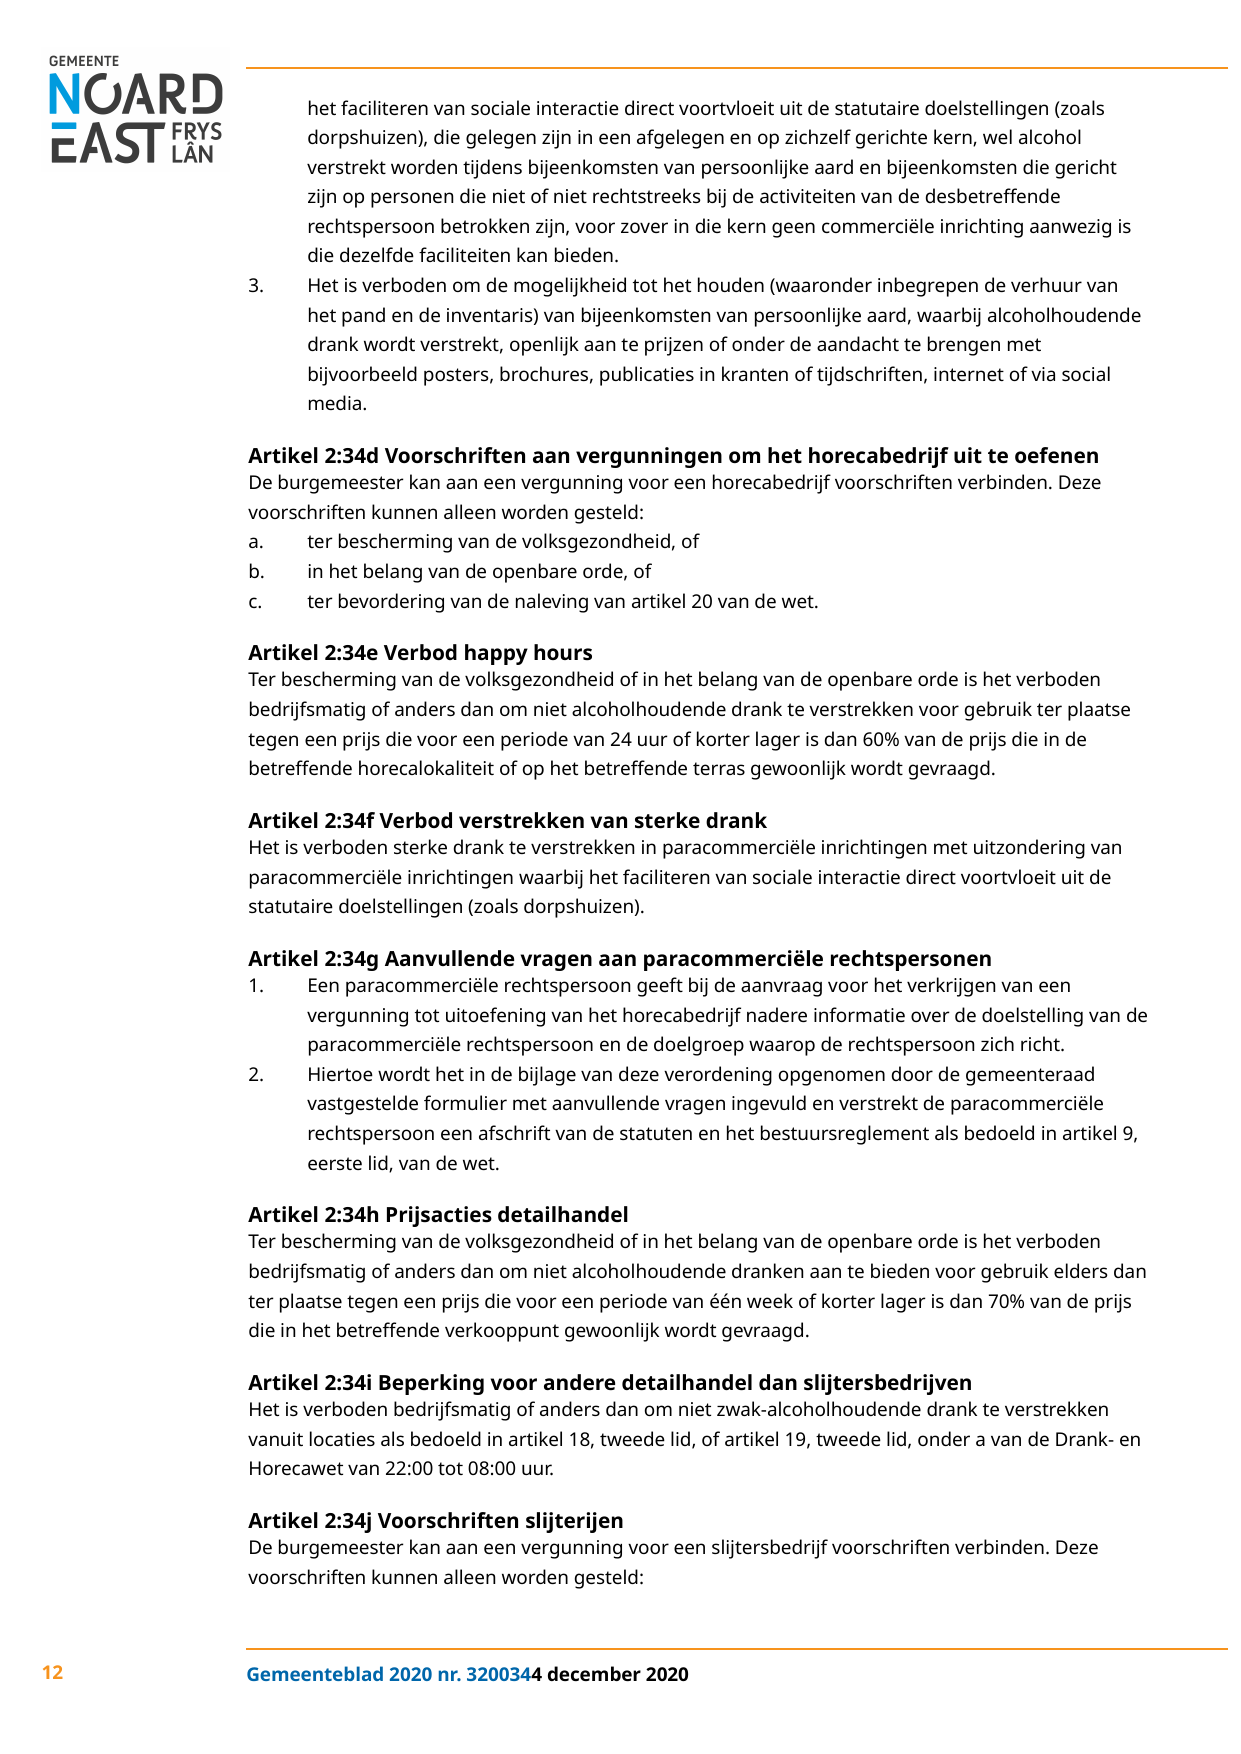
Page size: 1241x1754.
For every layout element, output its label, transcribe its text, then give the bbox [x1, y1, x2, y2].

picture [41, 47, 231, 172]
list Een paracommerciële rechtspersoon geeft bij de aanvraag voor het verkrijgen van een vergunning tot uitoefening van het horecabedrijf nadere informatie over de doelstelling van de paracommerciële rechtspersoon en de doelgroep waarop de rechtspersoon zich richt. [248, 972, 1152, 1057]
text De burgemeester kan aan een vergunning voor een horecabedrijf voorschriften verbinden. Deze voorschriften kunnen alleen worden gesteld: [248, 469, 1152, 525]
text Artikel 2:34i Beperking voor andere detailhandel dan slijtersbedrijven [248, 1368, 1152, 1396]
text Artikel 2:34j Voorschriften slijterijen [248, 1506, 1152, 1534]
list het faciliteren van sociale interactie direct voortvloeit uit de statutaire doelstellingen (zoals dorpshuizen), die gelegen zijn in een afgelegen en op zichzelf gerichte kern, wel alcohol verstrekt worden tijdens bijeenkomsten van persoonlijke aard en bijeenkomsten die gericht zijn op personen die niet of niet rechtstreeks bij de activiteiten van de desbetreffende rechtspersoon betrokken zijn, voor zover in die kern geen commerciële inrichting aanwezig is die dezelfde faciliteiten kan bieden. [248, 95, 1152, 268]
text Artikel 2:34h Prijsacties detailhandel [248, 1200, 1152, 1229]
list ter bescherming van de volksgezondheid, of [248, 529, 1152, 554]
text Ter bescherming van de volksgezondheid of in het belang van de openbare orde is het verboden bedrijfsmatig of anders dan om niet alcoholhoudende dranken aan te bieden voor gebruik elders dan ter plaatse tegen een prijs die voor een periode van één week of korter lager is dan 70% van de prijs die in het betreffende verkooppunt gewoonlijk wordt gevraagd. [248, 1229, 1152, 1343]
list Het is verboden om de mogelijkheid tot het houden (waaronder inbegrepen de verhuur van het pand en de inventaris) van bijeenkomsten van persoonlijke aard, waarbij alcoholhoudende drank wordt verstrekt, openlijk aan te prijzen of onder de aandacht te brengen met bijvoorbeeld posters, brochures, publicaties in kranten of tijdschriften, internet of via social media. [248, 272, 1152, 416]
text Ter bescherming van de volksgezondheid of in het belang van de openbare orde is het verboden bedrijfsmatig of anders dan om niet alcoholhoudende drank te verstrekken voor gebruik ter plaatse tegen een prijs die voor een periode van 24 uur of korter lager is dan 60% van de prijs die in de betreffende horecalokaliteit of op het betreffende terras gewoonlijk wordt gevraagd. [248, 667, 1152, 781]
text Artikel 2:34g Aanvullende vragen aan paracommerciële rechtspersonen [248, 944, 1152, 972]
list in het belang van de openbare orde, of [248, 558, 1152, 584]
text Artikel 2:34e Verbod happy hours [248, 638, 1152, 667]
list Hiertoe wordt het in de bijlage van deze verordening opgenomen door de gemeenteraad vastgestelde formulier met aanvullende vragen ingevuld en verstrekt de paracommerciële rechtspersoon een afschrift van de statuten en het bestuursreglement als bedoeld in artikel 9, eerste lid, van de wet. [248, 1061, 1152, 1176]
text Het is verboden bedrijfsmatig of anders dan om niet zwak-alcoholhoudende drank te verstrekken vanuit locaties als bedoeld in artikel 18, tweede lid, of artikel 19, tweede lid, onder a van de Drank- en Horecawet van 22:00 tot 08:00 uur. [248, 1396, 1152, 1481]
text Artikel 2:34f Verbod verstrekken van sterke drank [248, 806, 1152, 834]
text De burgemeester kan aan een vergunning voor een slijtersbedrijf voorschriften verbinden. Deze voorschriften kunnen alleen worden gesteld: [248, 1534, 1152, 1589]
text Artikel 2:34d Voorschriften aan vergunningen om het horecabedrijf uit te oefenen [248, 441, 1152, 469]
text Het is verboden sterke drank te verstrekken in paracommerciële inrichtingen met uitzondering van paracommerciële inrichtingen waarbij het faciliteren van sociale interactie direct voortvloeit uit de statutaire doelstellingen (zoals dorpshuizen). [248, 834, 1152, 919]
list ter bevordering van de naleving van artikel 20 van de wet. [248, 588, 1152, 613]
